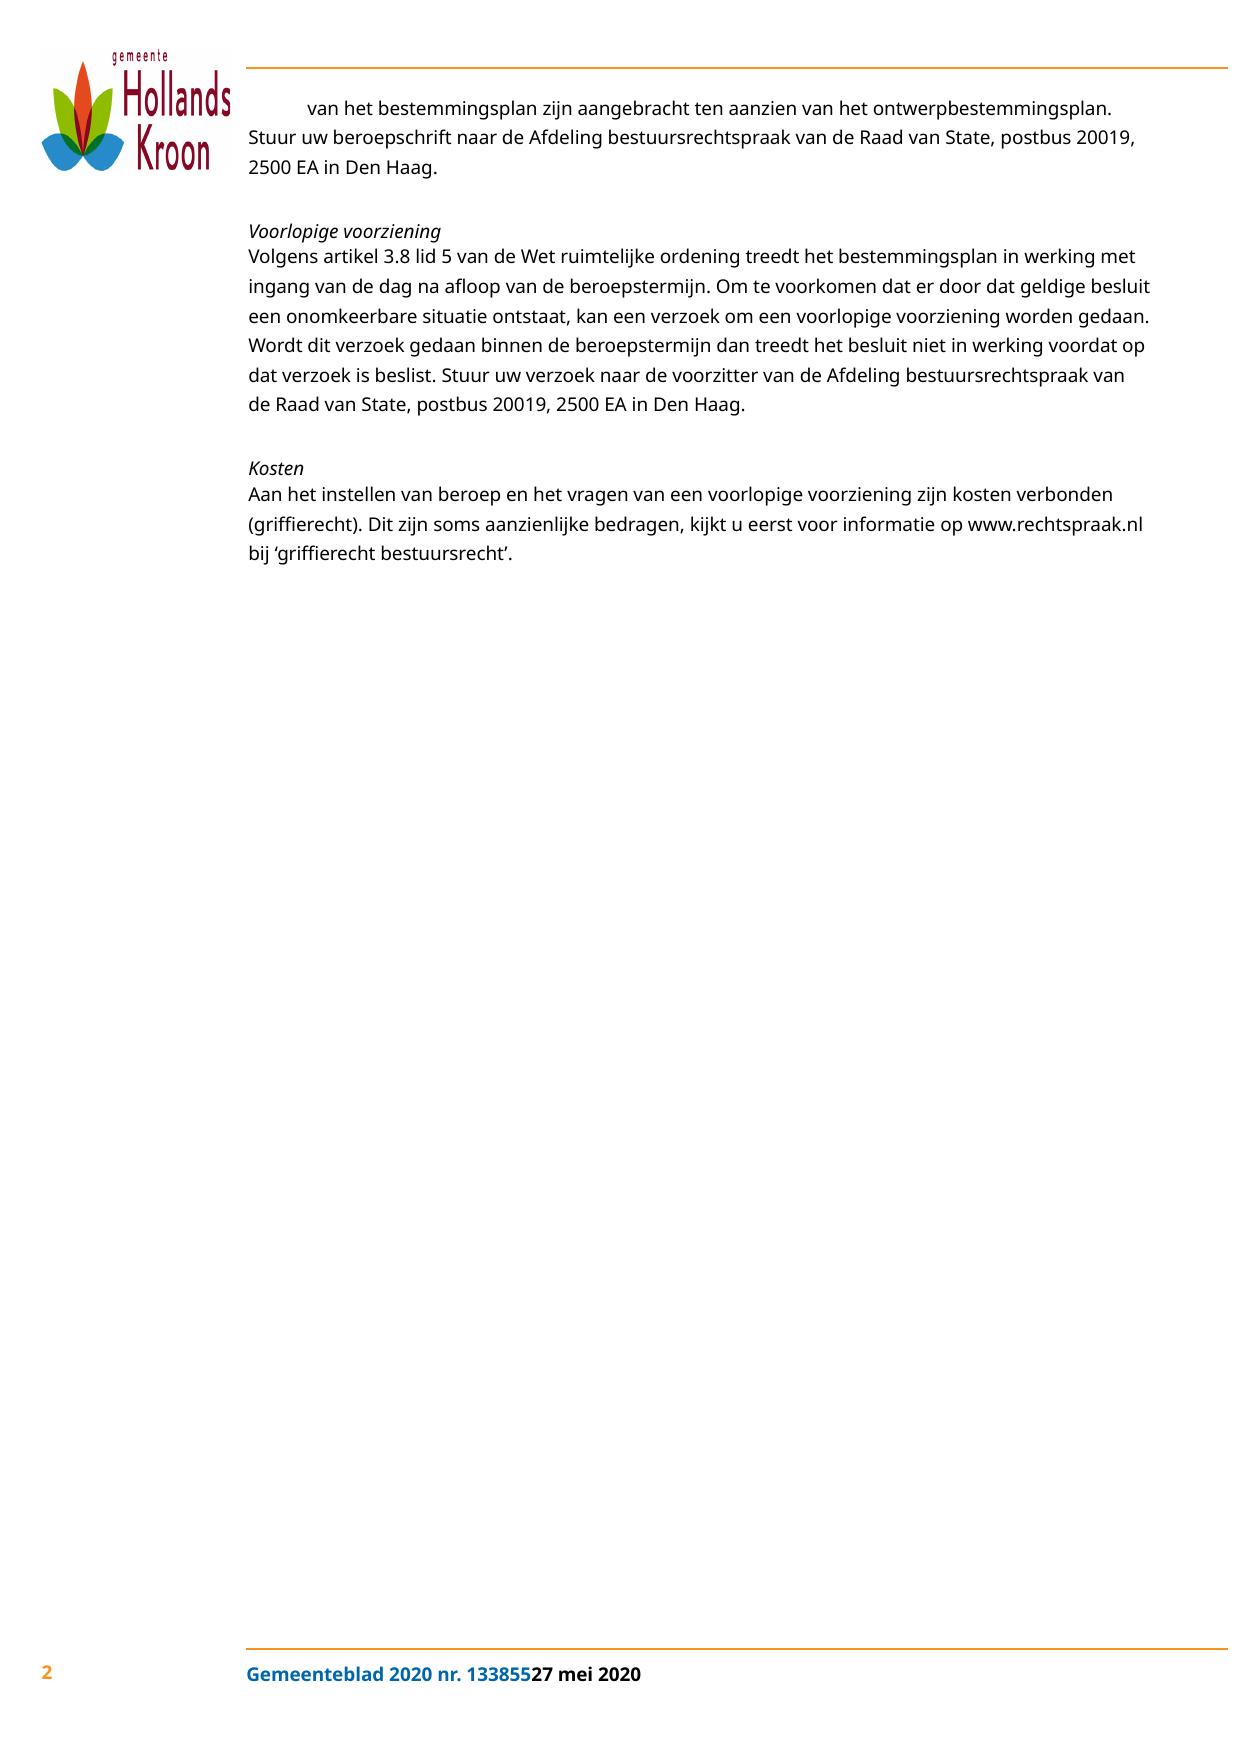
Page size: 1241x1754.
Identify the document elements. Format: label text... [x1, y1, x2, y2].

text Kosten [248, 456, 1152, 481]
text Volgens artikel 3.8 lid 5 van de Wet ruimtelijke ordening treedt het bestemmingsplan in werking met ingang van de dag na afloop van de beroepstermijn. Om te voorkomen dat er door dat geldige besluit een onomkeerbare situatie ontstaat, kan een verzoek om een voorlopige voorziening worden gedaan. Wordt dit verzoek gedaan binnen de beroepstermijn dan treedt het besluit niet in werking voordat op dat verzoek is beslist. Stuur uw verzoek naar de voorzitter van de Afdeling bestuursrechtspraak van de Raad van State, postbus 20019, 2500 EA in Den Haag. [248, 244, 1152, 417]
picture [41, 47, 231, 172]
text Aan het instellen van beroep en het vragen van een voorlopige voorziening zijn kosten verbonden (griffierecht). Dit zijn soms aanzienlijke bedragen, kijkt u eerst voor informatie op www.rechtspraak.nl bij ‘griffierecht bestuursrecht’. [248, 481, 1152, 566]
text Voorlopige voorziening [248, 218, 1152, 244]
list van het bestemmingsplan zijn aangebracht ten aanzien van het ontwerpbestemmingsplan. [248, 95, 1152, 121]
text Stuur uw beroepschrift naar de Afdeling bestuursrechtspraak van de Raad van State, postbus 20019, 2500 EA in Den Haag. [248, 124, 1152, 180]
